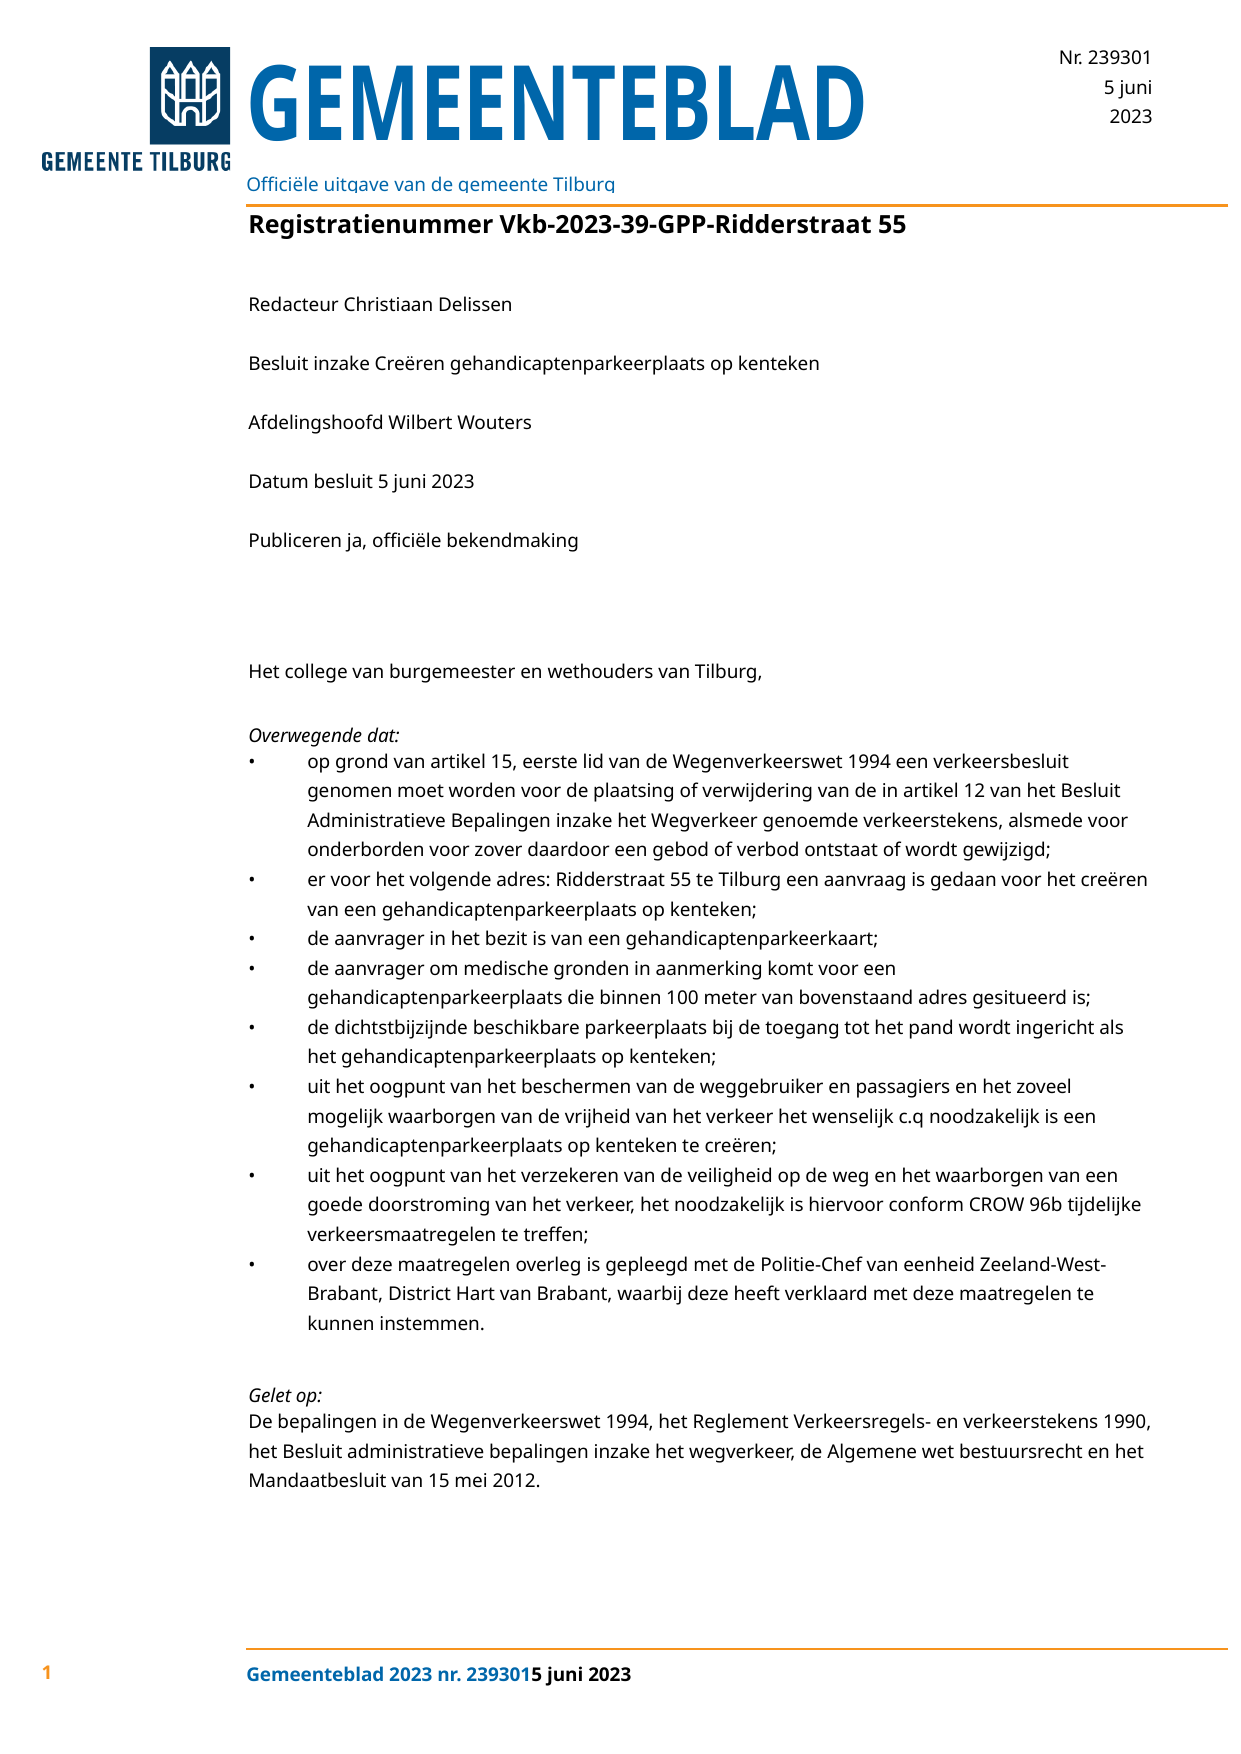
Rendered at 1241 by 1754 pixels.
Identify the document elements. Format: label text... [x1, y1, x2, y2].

text Publiceren ja, officiële bekendmaking [248, 528, 1152, 553]
text Besluit inzake Creëren gehandicaptenparkeerplaats op kenteken [248, 350, 1152, 376]
list over deze maatregelen overleg is gepleegd met de Politie-Chef van eenheid Zeeland-West-Brabant, District Hart van Brabant, waarbij deze heeft verklaard met deze maatregelen te kunnen instemmen. [248, 1251, 1152, 1336]
text Registratienummer Vkb-2023-39-GPP-Ridderstraat 55 [248, 207, 1152, 241]
text Overwegende dat: [248, 722, 1152, 748]
list de aanvrager om medische gronden in aanmerking komt voor een gehandicaptenparkeerplaats die binnen 100 meter van bovenstaand adres gesitueerd is; [248, 955, 1152, 1010]
text De bepalingen in de Wegenverkeerswet 1994, het Reglement Verkeersregels- en verkeerstekens 1990, het Besluit administratieve bepalingen inzake het wegverkeer, de Algemene wet bestuursrecht en het Mandaatbesluit van 15 mei 2012. [248, 1408, 1152, 1493]
text Gelet op: [248, 1383, 1152, 1408]
list uit het oogpunt van het beschermen van de weggebruiker en passagiers en het zoveel mogelijk waarborgen van de vrijheid van het verkeer het wenselijk c.q noodzakelijk is een gehandicaptenparkeerplaats op kenteken te creëren; [248, 1073, 1152, 1158]
text Afdelingshoofd Wilbert Wouters [248, 409, 1152, 435]
text Datum besluit 5 juni 2023 [248, 468, 1152, 494]
text Redacteur Christiaan Delissen [248, 291, 1152, 317]
picture [41, 47, 231, 172]
list op grond van artikel 15, eerste lid van de Wegenverkeerswet 1994 een verkeersbesluit genomen moet worden voor de plaatsing of verwijdering van de in artikel 12 van het Besluit Administratieve Bepalingen inzake het Wegverkeer genoemde verkeerstekens, alsmede voor onderborden voor zover daardoor een gebod of verbod ontstaat of wordt gewijzigd; [248, 748, 1152, 862]
list de aanvrager in het bezit is van een gehandicaptenparkeerkaart; [248, 925, 1152, 951]
text Het college van burgemeester en wethouders van Tilburg, [248, 658, 1152, 684]
list de dichtstbijzijnde beschikbare parkeerplaats bij de toegang tot het pand wordt ingericht als het gehandicaptenparkeerplaats op kenteken; [248, 1014, 1152, 1069]
list er voor het volgende adres: Ridderstraat 55 te Tilburg een aanvraag is gedaan voor het creëren van een gehandicaptenparkeerplaats op kenteken; [248, 866, 1152, 921]
list uit het oogpunt van het verzekeren van de veiligheid op de weg en het waarborgen van een goede doorstroming van het verkeer, het noodzakelijk is hiervoor conform CROW 96b tijdelijke verkeersmaatregelen te treffen; [248, 1162, 1152, 1247]
